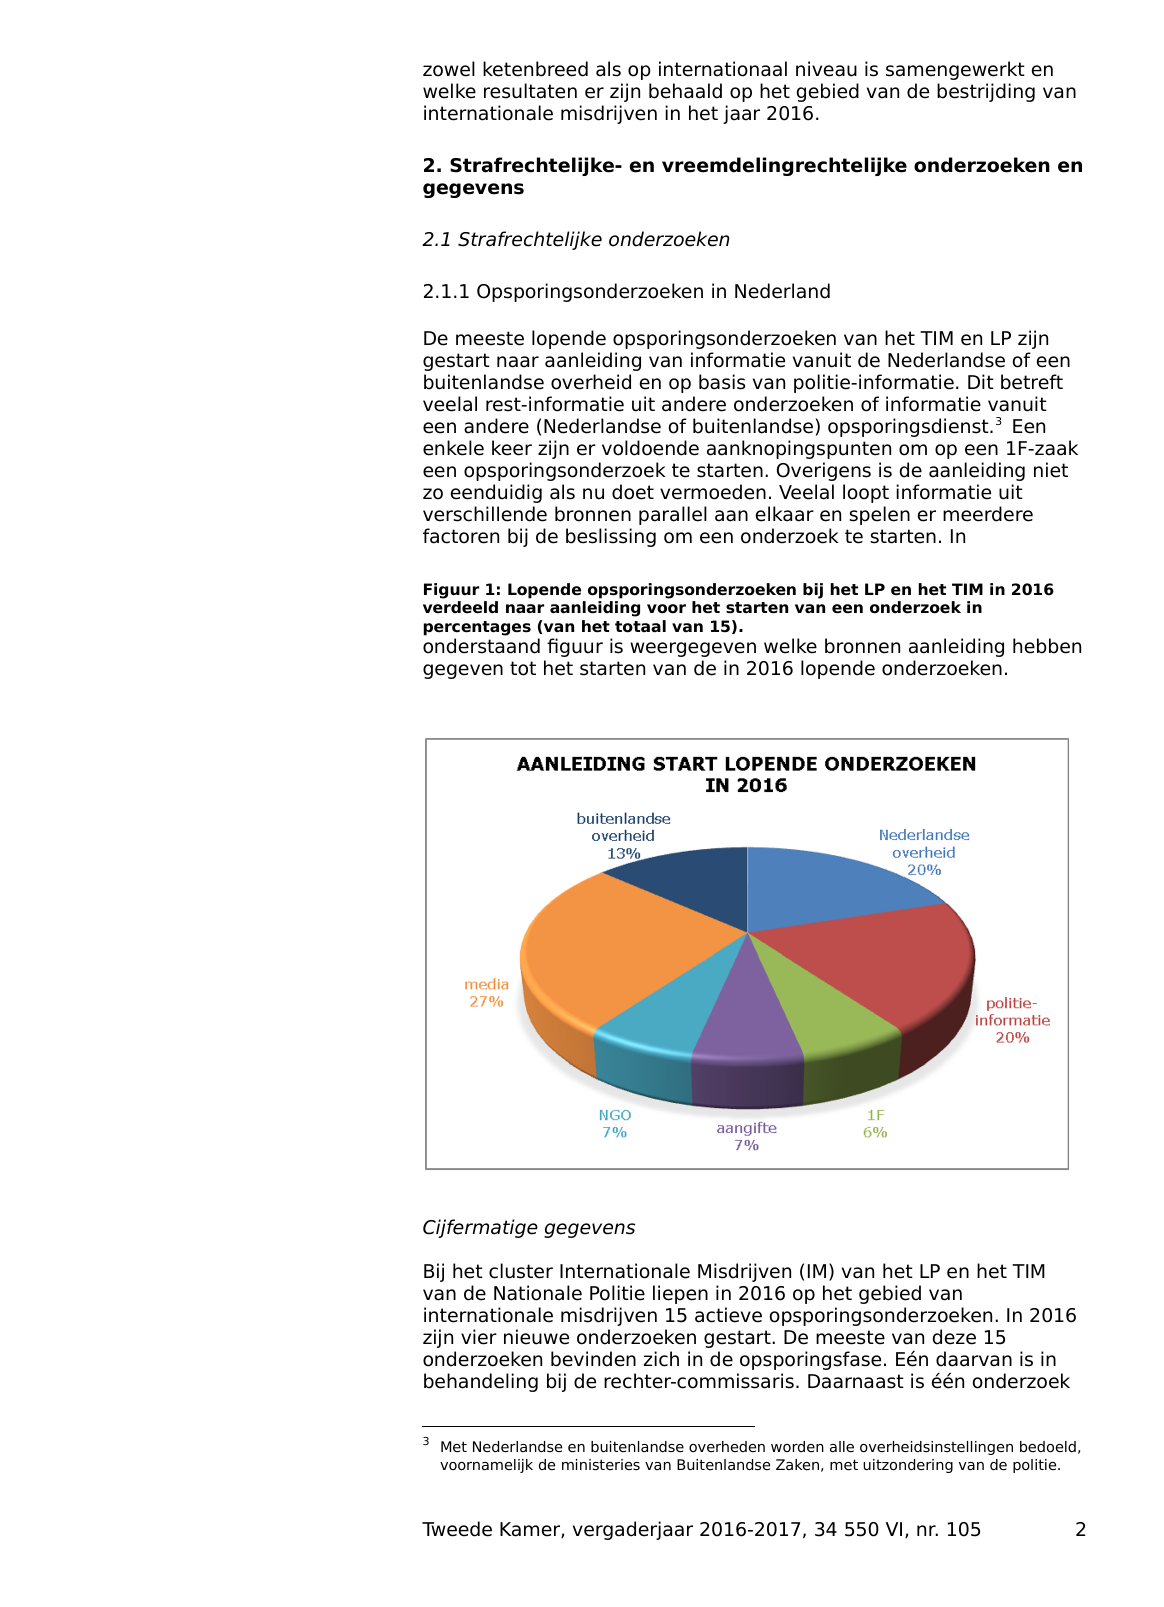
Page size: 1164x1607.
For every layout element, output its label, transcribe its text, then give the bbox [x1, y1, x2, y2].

subtitle Cijfermatige gegevens [422, 1217, 1087, 1239]
picture [422, 735, 1072, 1173]
text Met Nederlandse en buitenlandse overheden worden alle overheidsinstellingen bedoeld, voornamelijk de ministeries van Buitenlandse Zaken, met uitzondering van de politie. [422, 1435, 1087, 1474]
subtitle 2.1 Strafrechtelijke onderzoeken [422, 229, 1087, 251]
text zowel ketenbreed als op internationaal niveau is samengewerkt en welke resultaten er zijn behaald op het gebied van de bestrijding van internationale misdrijven in het jaar 2016. [422, 59, 1087, 125]
text De meeste lopende opsporingsonderzoeken van het TIM en LP zijn gestart naar aanleiding van informatie vanuit de Nederlandse of een buitenlandse overheid en op basis van politie-informatie. Dit betreft veelal rest-informatie uit andere onderzoeken of informatie vanuit een andere (Nederlandse of buitenlandse) opsporingsdienst. Een enkele keer zijn er voldoende aanknopingspunten om op een 1F-zaak een opsporingsonderzoek te starten. Overigens is de aanleiding niet zo eenduidig als nu doet vermoeden. Veelal loopt informatie uit verschillende bronnen parallel aan elkaar en spelen er meerdere factoren bij de beslissing om een onderzoek te starten. In onderstaand figuur is weergegeven welke bronnen aanleiding hebben gegeven tot het starten van de in 2016 lopende onderzoeken. [422, 328, 1087, 680]
text Figuur 1: Lopende opsporingsonderzoeken bij het LP en het TIM in 2016 verdeeld naar aanleiding voor het starten van een onderzoek in percentages (van het totaal van 15). [422, 581, 1072, 636]
text Bij het cluster Internationale Misdrijven (IM) van het LP en het TIM van de Nationale Politie liepen in 2016 op het gebied van internationale misdrijven 15 actieve opsporingsonderzoeken. In 2016 zijn vier nieuwe onderzoeken gestart. De meeste van deze 15 onderzoeken bevinden zich in de opsporingsfase. Eén daarvan is in behandeling bij de rechter-commissaris. Daarnaast is één onderzoek [422, 1261, 1087, 1393]
subtitle 2.1.1 Opsporingsonderzoeken in Nederland [422, 281, 1087, 303]
subtitle 2. Strafrechtelijke- en vreemdelingrechtelijke onderzoeken en gegevens [422, 155, 1087, 199]
